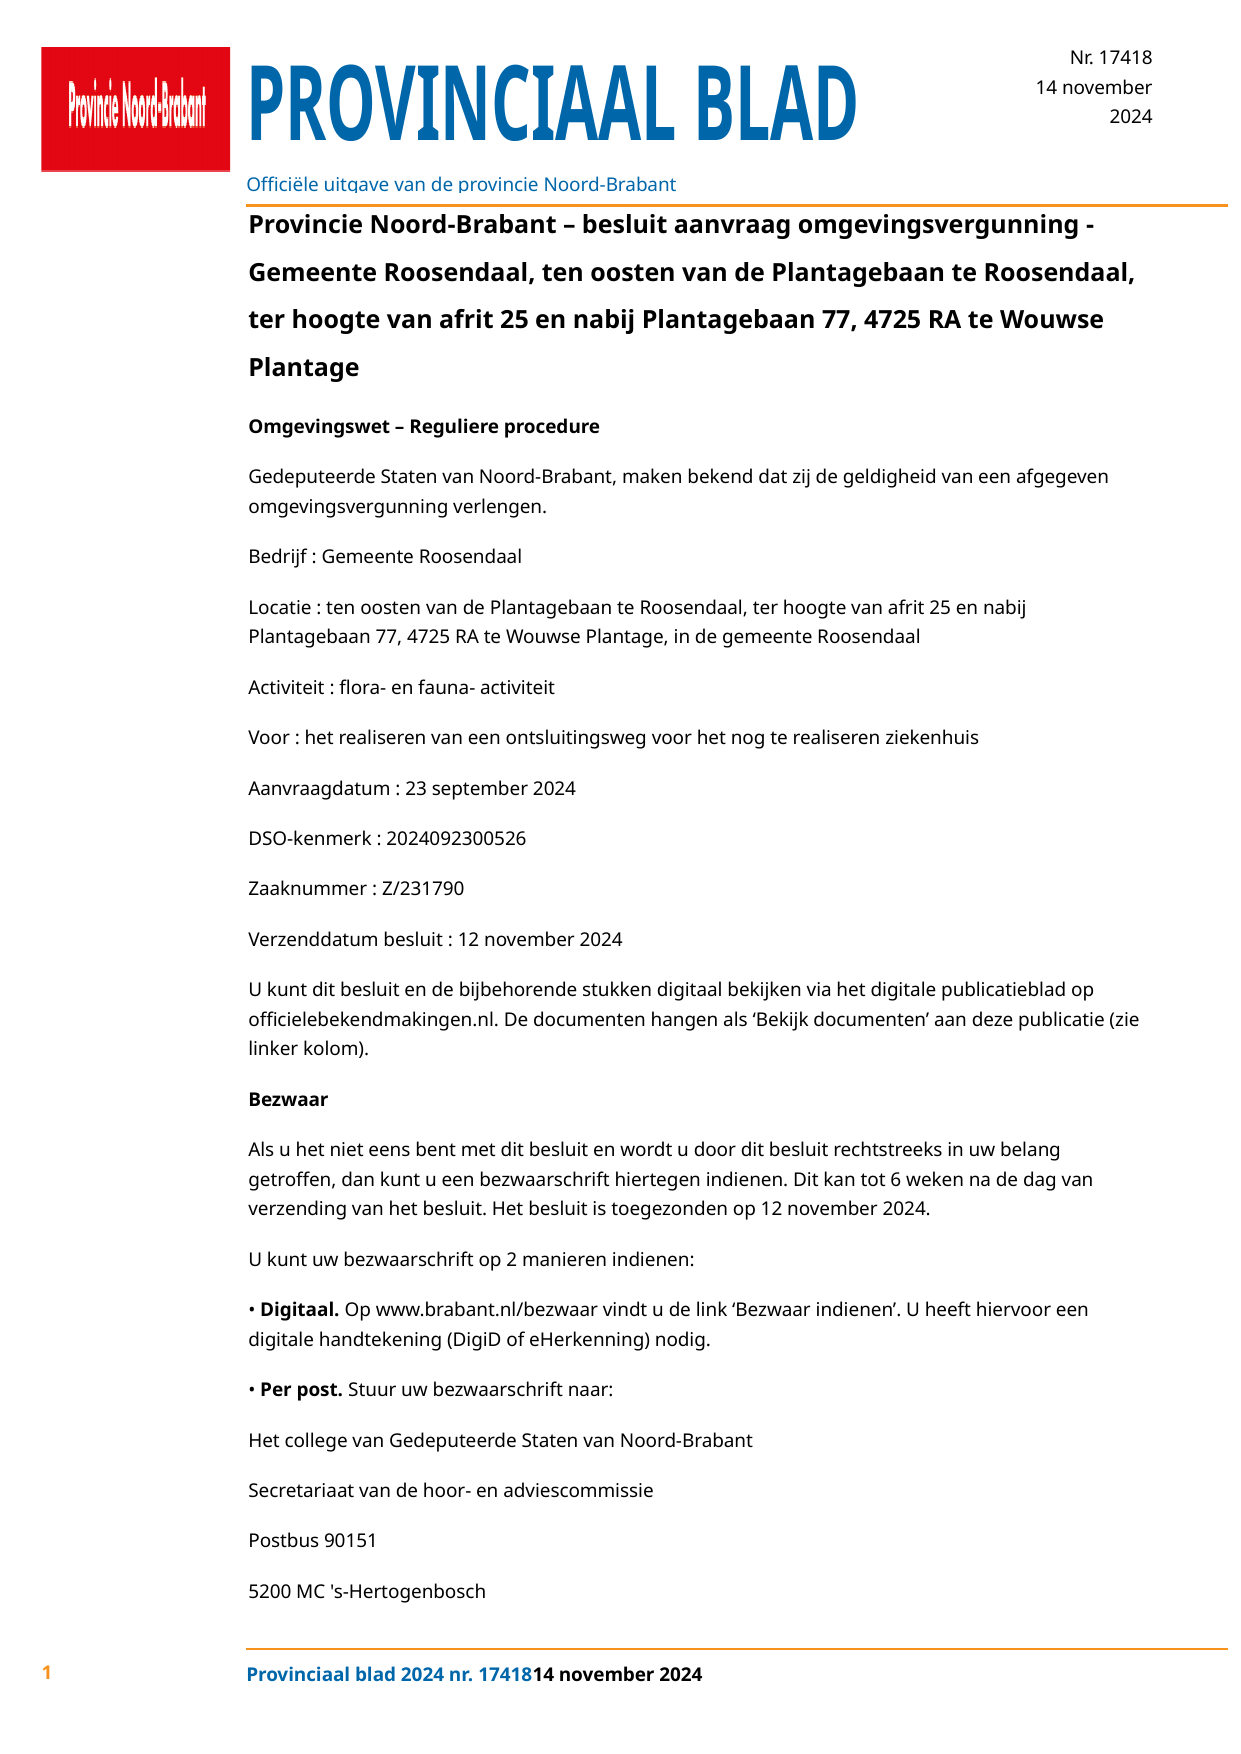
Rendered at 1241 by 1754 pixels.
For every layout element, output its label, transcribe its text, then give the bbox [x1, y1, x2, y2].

text Bezwaar [248, 1086, 1152, 1112]
text DSO-kenmerk : 2024092300526 [248, 825, 1152, 851]
text Zaaknummer : Z/231790 [248, 876, 1152, 901]
picture [41, 47, 231, 172]
text Activiteit : flora- en fauna- activiteit [248, 674, 1152, 700]
text Locatie : ten oosten van de Plantagebaan te Roosendaal, ter hoogte van afrit 25 en nabij Plantagebaan 77, 4725 RA te Wouwse Plantage, in de gemeente Roosendaal [248, 594, 1152, 649]
text Als u het niet eens bent met dit besluit en wordt u door dit besluit rechtstreeks in uw belang getroffen, dan kunt u een bezwaarschrift hiertegen indienen. Dit kan tot 6 weken na de dag van verzending van het besluit. Het besluit is toegezonden op 12 november 2024. [248, 1136, 1152, 1221]
text Bedrijf : Gemeente Roosendaal [248, 543, 1152, 569]
text • Per post. Stuur uw bezwaarschrift naar: [248, 1376, 1152, 1402]
text U kunt uw bezwaarschrift op 2 manieren indienen: [248, 1246, 1152, 1272]
text Aanvraagdatum : 23 september 2024 [248, 775, 1152, 801]
text Postbus 90151 [248, 1528, 1152, 1553]
text • Digitaal. Op www.brabant.nl/bezwaar vindt u de link ‘Bezwaar indienen’. U heeft hiervoor een digitale handtekening (DigiD of eHerkenning) nodig. [248, 1296, 1152, 1352]
text Voor : het realiseren van een ontsluitingsweg voor het nog te realiseren ziekenhuis [248, 724, 1152, 750]
text Het college van Gedeputeerde Staten van Noord-Brabant [248, 1427, 1152, 1453]
text Gedeputeerde Staten van Noord-Brabant, maken bekend dat zij de geldigheid van een afgegeven omgevingsvergunning verlengen. [248, 463, 1152, 519]
text Verzenddatum besluit : 12 november 2024 [248, 926, 1152, 952]
text 5200 MC 's‑Hertogenbosch [248, 1578, 1152, 1604]
text Provincie Noord-Brabant – besluit aanvraag omgevingsvergunning - Gemeente Roosendaal, ten oosten van de Plantagebaan te Roosendaal, ter hoogte van afrit 25 en nabij Plantagebaan 77, 4725 RA te Wouwse Plantage [248, 207, 1152, 384]
text Secretariaat van de hoor- en adviescommissie [248, 1477, 1152, 1503]
text U kunt dit besluit en de bijbehorende stukken digitaal bekijken via het digitale publicatieblad op officielebekendmakingen.nl. De documenten hangen als ‘Bekijk documenten’ aan deze publicatie (zie linker kolom). [248, 976, 1152, 1061]
text Omgevingswet – Reguliere procedure [248, 413, 1152, 439]
